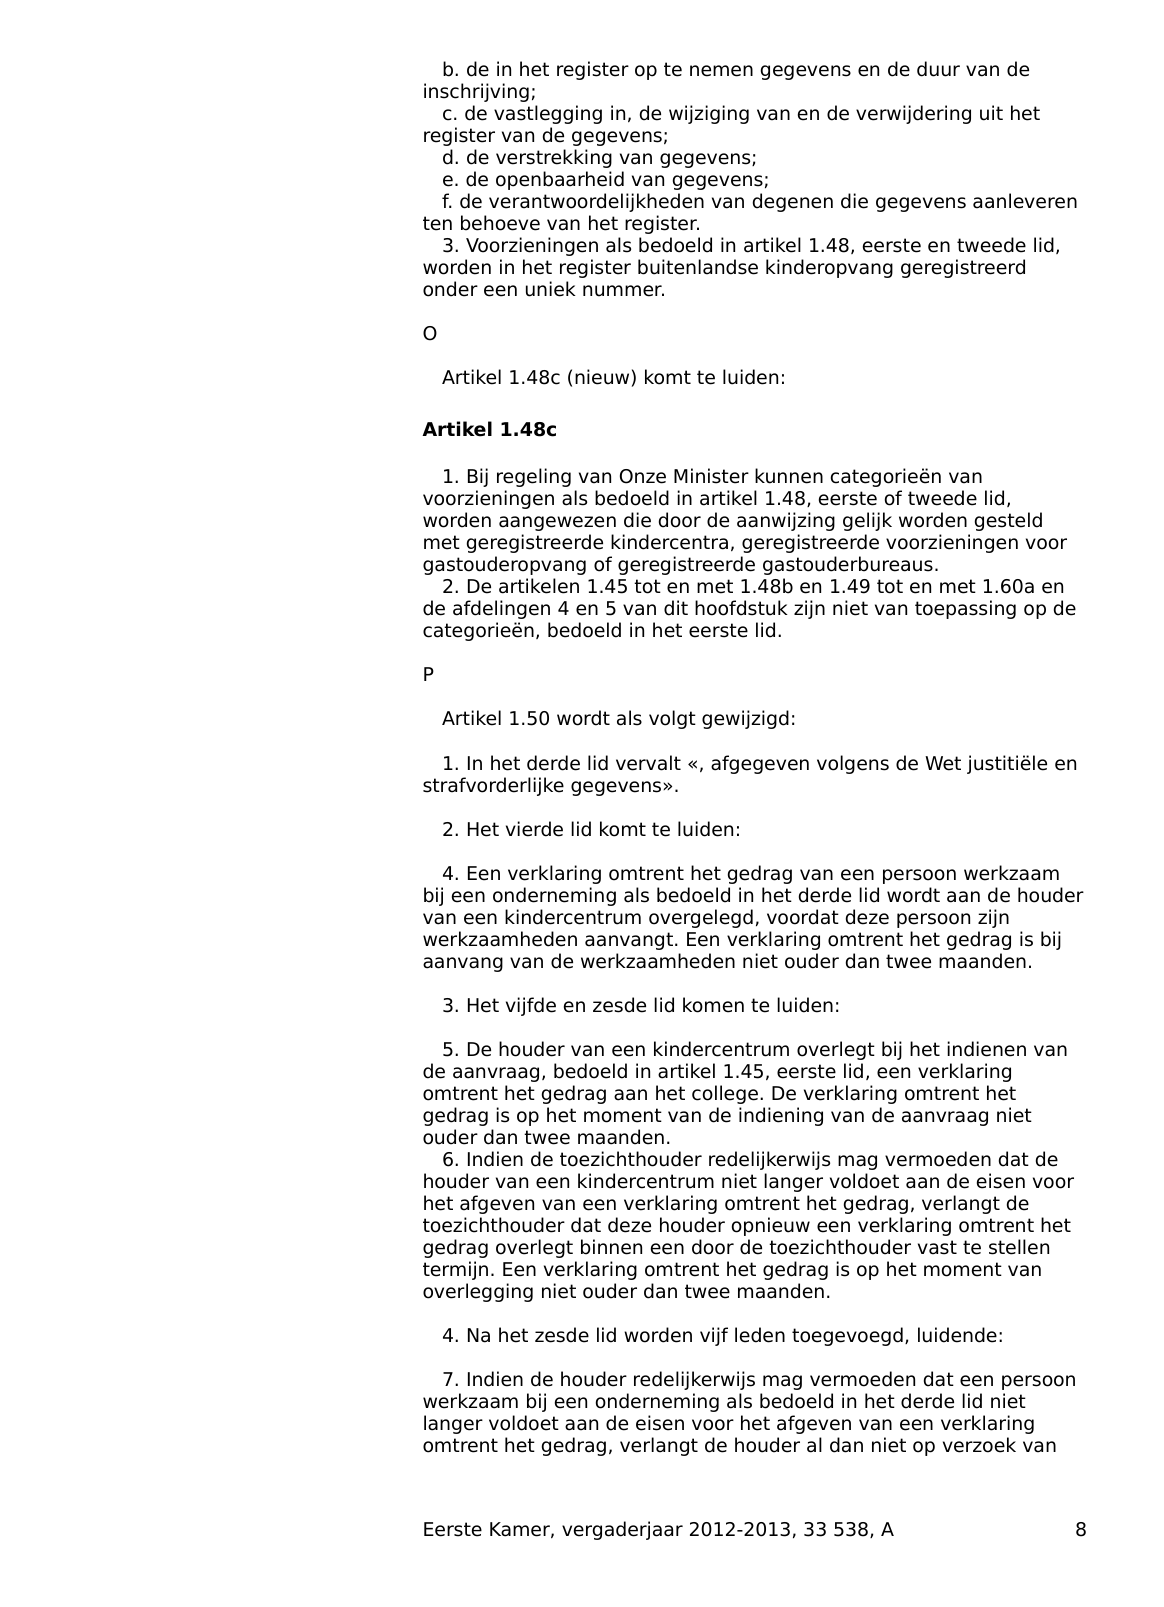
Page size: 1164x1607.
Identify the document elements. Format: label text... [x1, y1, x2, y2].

text 1. In het derde lid vervalt «, afgegeven volgens de Wet justitiële en strafvorderlijke gegevens». [422, 752, 1087, 796]
text 6. Indien de toezichthouder redelijkerwijs mag vermoeden dat de houder van een kindercentrum niet langer voldoet aan de eisen voor het afgeven van een verklaring omtrent het gedrag, verlangt de toezichthouder dat deze houder opnieuw een verklaring omtrent het gedrag overlegt binnen een door de toezichthouder vast te stellen termijn. Een verklaring omtrent het gedrag is op het moment van overlegging niet ouder dan twee maanden. [422, 1149, 1087, 1303]
text 4. Een verklaring omtrent het gedrag van een persoon werkzaam bij een onderneming als bedoeld in het derde lid wordt aan de houder van een kindercentrum overgelegd, voordat deze persoon zijn werkzaamheden aanvangt. Een verklaring omtrent het gedrag is bij aanvang van de werkzaamheden niet ouder dan twee maanden. [422, 863, 1087, 973]
text 2. Het vierde lid komt te luiden: [422, 819, 1087, 841]
text f. de verantwoordelijkheden van degenen die gegevens aanleveren ten behoeve van het register. [422, 191, 1087, 235]
text d. de verstrekking van gegevens; [422, 147, 1087, 169]
subtitle Artikel 1.48c [422, 419, 1087, 441]
text e. de openbaarheid van gegevens; [422, 169, 1087, 191]
text 1. Bij regeling van Onze Minister kunnen categorieën van voorzieningen als bedoeld in artikel 1.48, eerste of tweede lid, worden aangewezen die door de aanwijzing gelijk worden gesteld met geregistreerde kindercentra, geregistreerde voorzieningen voor gastouderopvang of geregistreerde gastouderbureaus. [422, 466, 1087, 576]
text 7. Indien de houder redelijkerwijs mag vermoeden dat een persoon werkzaam bij een onderneming als bedoeld in het derde lid niet langer voldoet aan de eisen voor het afgeven van een verklaring omtrent het gedrag, verlangt de houder al dan niet op verzoek van [422, 1369, 1087, 1457]
text c. de vastlegging in, de wijziging van en de verwijdering uit het register van de gegevens; [422, 103, 1087, 147]
text P [422, 664, 1087, 686]
text O [422, 323, 1087, 345]
text 3. Voorzieningen als bedoeld in artikel 1.48, eerste en tweede lid, worden in het register buitenlandse kinderopvang geregistreerd onder een uniek nummer. [422, 235, 1087, 301]
text 3. Het vijfde en zesde lid komen te luiden: [422, 995, 1087, 1017]
text 5. De houder van een kindercentrum overlegt bij het indienen van de aanvraag, bedoeld in artikel 1.45, eerste lid, een verklaring omtrent het gedrag aan het college. De verklaring omtrent het gedrag is op het moment van de indiening van de aanvraag niet ouder dan twee maanden. [422, 1039, 1087, 1149]
text b. de in het register op te nemen gegevens en de duur van de inschrijving; [422, 59, 1087, 103]
text Artikel 1.50 wordt als volgt gewijzigd: [422, 708, 1087, 730]
text 4. Na het zesde lid worden vijf leden toegevoegd, luidende: [422, 1325, 1087, 1347]
text 2. De artikelen 1.45 tot en met 1.48b en 1.49 tot en met 1.60a en de afdelingen 4 en 5 van dit hoofdstuk zijn niet van toepassing op de categorieën, bedoeld in het eerste lid. [422, 576, 1087, 642]
text Artikel 1.48c (nieuw) komt te luiden: [422, 367, 1087, 389]
